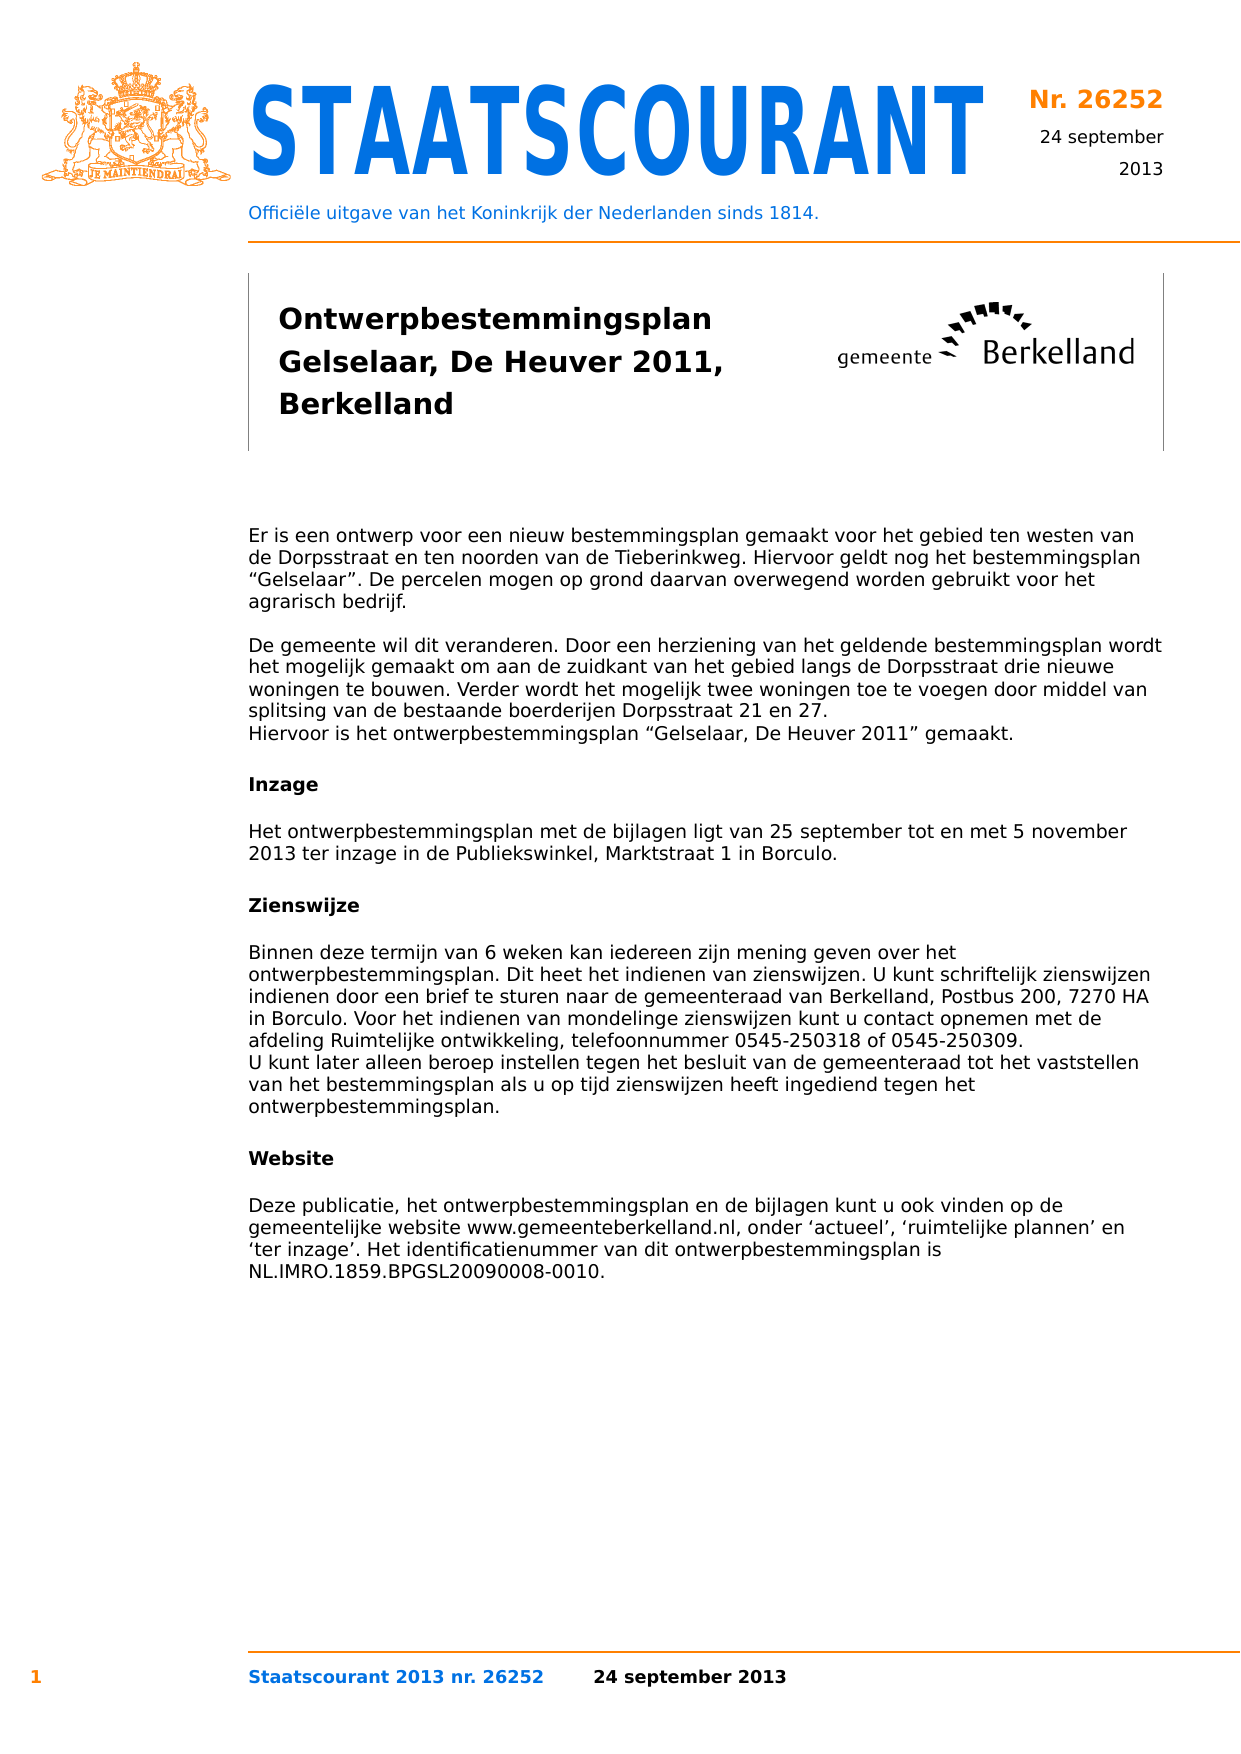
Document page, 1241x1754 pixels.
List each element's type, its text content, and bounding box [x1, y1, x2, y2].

table_cell 24 september [998, 121, 1240, 153]
table_header STAATSCOURANT [248, 62, 998, 203]
text Binnen deze termijn van 6 weken kan iedereen zijn mening geven over het ontwerpbestemmingsplan. Dit heet het indienen van zienswijzen. U kunt schriftelijk zienswijzen indienen door een brief te sturen naar de gemeenteraad van Berkelland, Postbus 200, 7270 HA in Borculo. Voor het indienen van mondelinge zienswijzen kunt u contact opnemen met de afdeling Ruimtelijke ontwikkeling, telefoonnummer 0545-250318 of 0545-250309. [248, 942, 1163, 1052]
text Hiervoor is het ontwerpbestemmingsplan “Gelselaar, De Heuver 2011” gemaakt. [248, 722, 1163, 744]
text Er is een ontwerp voor een nieuw bestemmingsplan gemaakt voor het gebied ten westen van de Dorpsstraat en ten noorden van de Tieberinkweg. Hiervoor geldt nog het bestemmingsplan “Gelselaar”. De percelen mogen op grond daarvan overwegend worden gebruikt voor het agrarisch bedrijf. [248, 525, 1163, 613]
table_header [25, 62, 248, 241]
text Het ontwerpbestemmingsplan met de bijlagen ligt van 25 september tot en met 5 november 2013 ter inzage in de Publiekswinkel, Marktstraat 1 in Borculo. [248, 821, 1163, 865]
table_cell 2013 [998, 153, 1240, 203]
text De gemeente wil dit veranderen. Door een herziening van het geldende bestemmingsplan wordt het mogelijk gemaakt om aan de zuidkant van het gebied langs de Dorpsstraat drie nieuwe woningen te bouwen. Verder wordt het mogelijk twee woningen toe te voegen door middel van splitsing van de bestaande boerderijen Dorpsstraat 21 en 27. [248, 634, 1163, 722]
picture [41, 62, 231, 186]
picture [838, 302, 1134, 368]
subtitle Website [248, 1148, 1163, 1170]
table_header Nr. 26252 [998, 62, 1240, 121]
text U kunt later alleen beroep instellen tegen het besluit van de gemeenteraad tot het vaststellen van het bestemmingsplan als u op tijd zienswijzen heeft ingediend tegen het ontwerpbestemmingsplan. [248, 1052, 1163, 1118]
subtitle Zienswijze [248, 895, 1163, 917]
subtitle Inzage [248, 774, 1163, 796]
subtitle Ontwerpbestemmingsplan Gelselaar, De Heuver 2011, Berkelland [249, 273, 1163, 451]
table_cell Officiële uitgave van het Koninkrijk der Nederlanden sinds 1814. [248, 203, 1240, 241]
text Deze publicatie, het ontwerpbestemmingsplan en de bijlagen kunt u ook vinden op de gemeentelijke website www.gemeenteberkelland.nl, onder ‘actueel’, ‘ruimtelijke plannen’ en ‘ter inzage’. Het identificatienummer van dit ontwerpbestemmingsplan is NL.IMRO.1859.BPGSL20090008-0010. [248, 1195, 1163, 1283]
